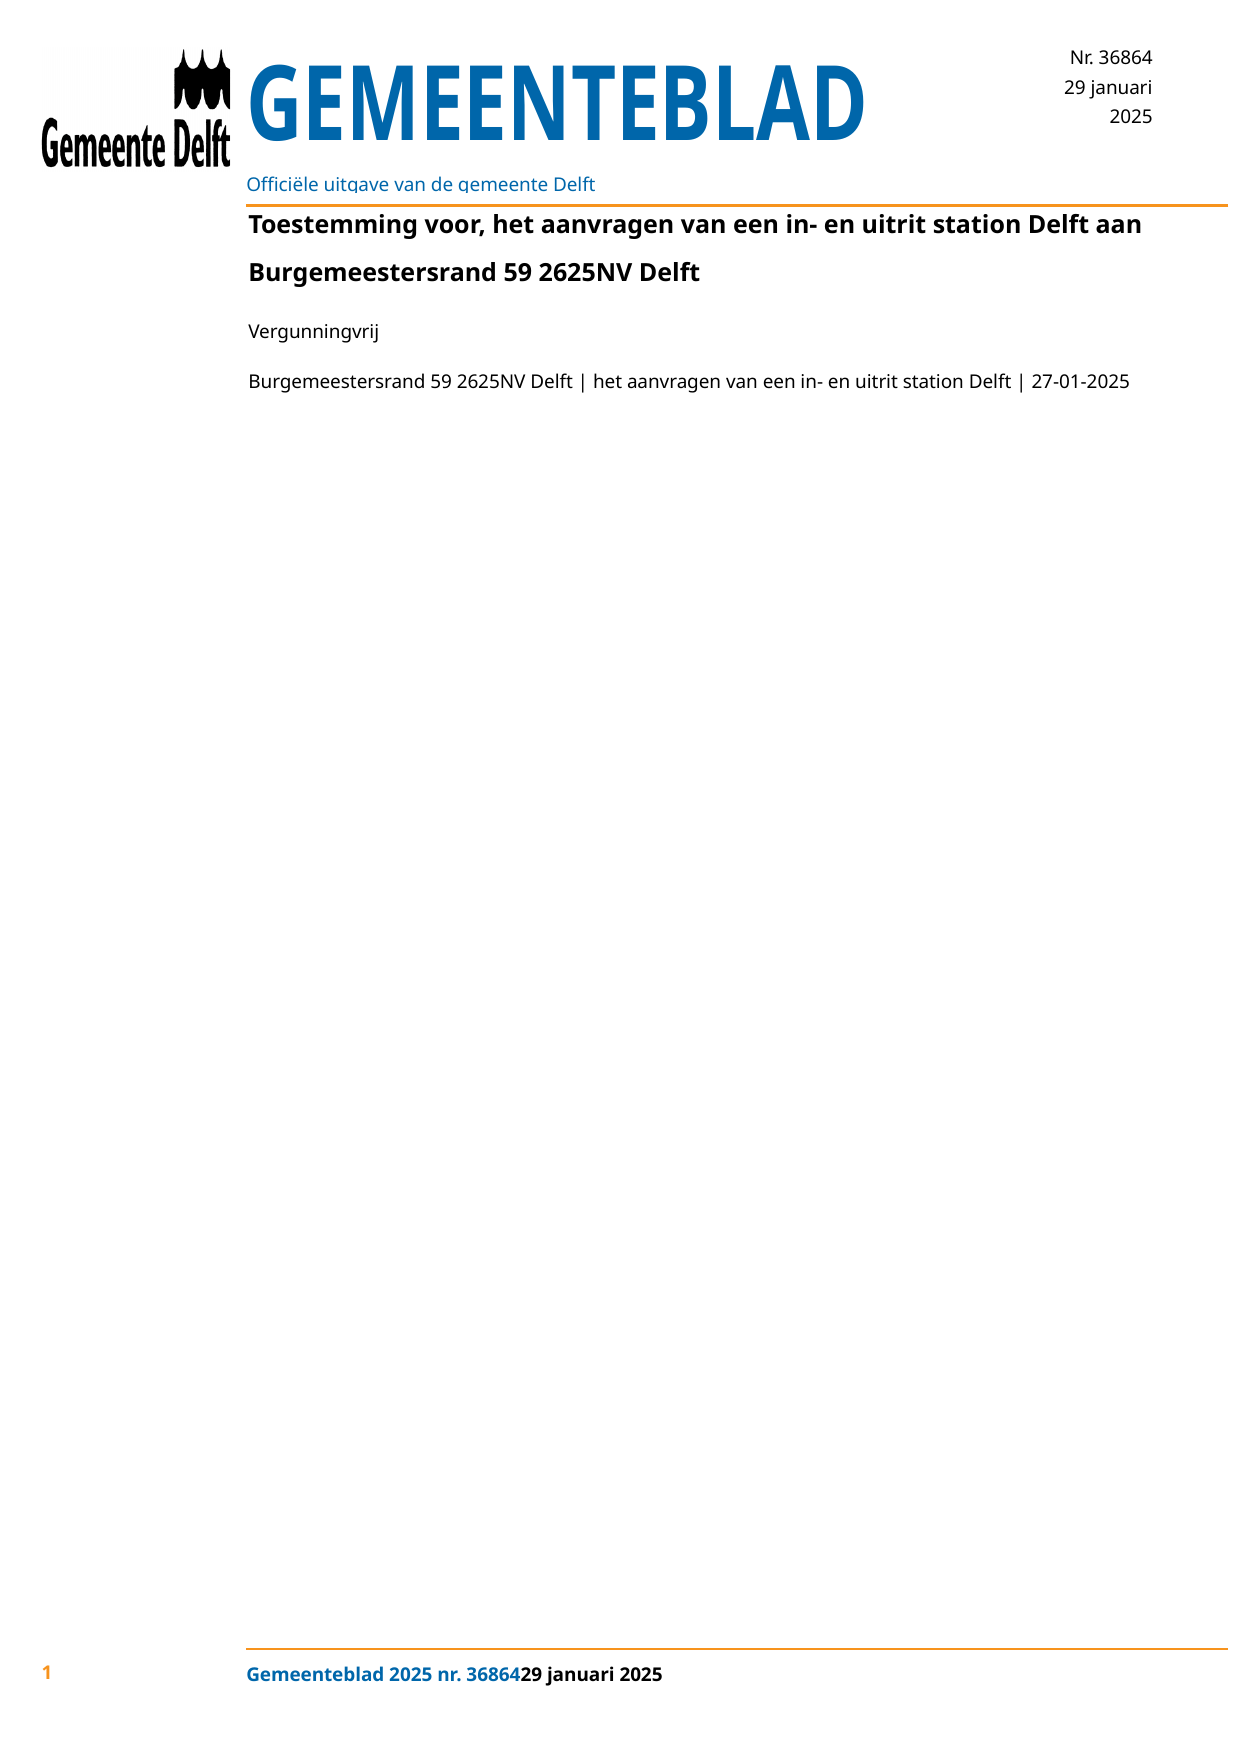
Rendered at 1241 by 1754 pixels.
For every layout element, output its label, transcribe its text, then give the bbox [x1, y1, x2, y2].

text Vergunningvrij [248, 318, 1152, 344]
picture [41, 47, 231, 172]
text Burgemeestersrand 59 2625NV Delft | het aanvragen van een in- en uitrit station Delft | 27-01-2025 [248, 368, 1152, 394]
text Toestemming voor, het aanvragen van een in- en uitrit station Delft aan Burgemeestersrand 59 2625NV Delft [248, 207, 1152, 288]
